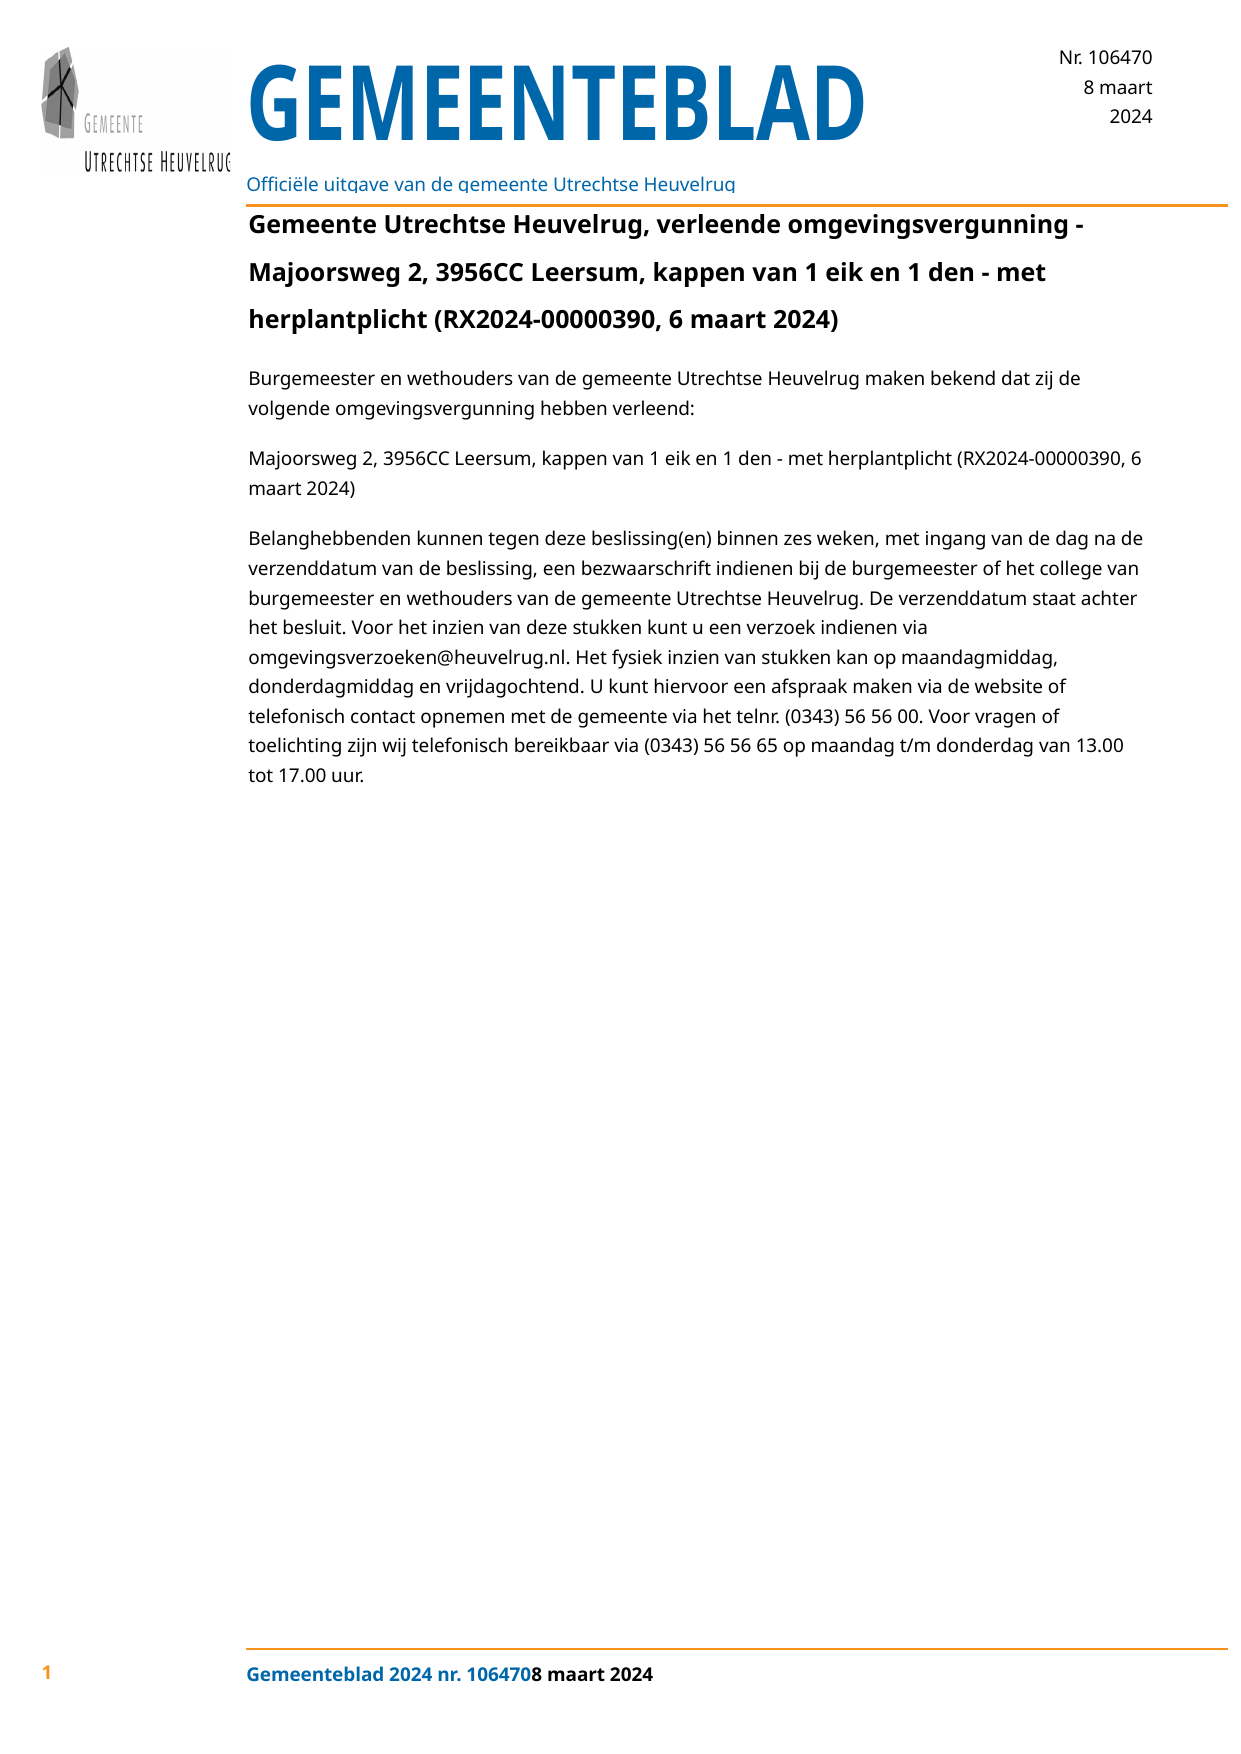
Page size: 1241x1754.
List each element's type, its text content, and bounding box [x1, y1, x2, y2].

text Gemeente Utrechtse Heuvelrug, verleende omgevingsvergunning - Majoorsweg 2, 3956CC Leersum, kappen van 1 eik en 1 den - met herplantplicht (RX2024-00000390, 6 maart 2024) [248, 207, 1152, 336]
picture [41, 47, 231, 172]
text Burgemeester en wethouders van de gemeente Utrechtse Heuvelrug maken bekend dat zij de volgende omgevingsvergunning hebben verleend: [248, 366, 1152, 421]
text Majoorsweg 2, 3956CC Leersum, kappen van 1 eik en 1 den - met herplantplicht (RX2024-00000390, 6 maart 2024) [248, 446, 1152, 501]
text Belanghebbenden kunnen tegen deze beslissing(en) binnen zes weken, met ingang van de dag na de verzenddatum van de beslissing, een bezwaarschrift indienen bij de burgemeester of het college van burgemeester en wethouders van de gemeente Utrechtse Heuvelrug. De verzenddatum staat achter het besluit. Voor het inzien van deze stukken kunt u een verzoek indienen via omgevingsverzoeken@heuvelrug.nl. Het fysiek inzien van stukken kan op maandagmiddag, donderdagmiddag en vrijdagochtend. U kunt hiervoor een afspraak maken via de website of telefonisch contact opnemen met de gemeente via het telnr. (0343) 56 56 00. Voor vragen of toelichting zijn wij telefonisch bereikbaar via (0343) 56 56 65 op maandag t/m donderdag van 13.00 tot 17.00 uur. [248, 526, 1152, 788]
